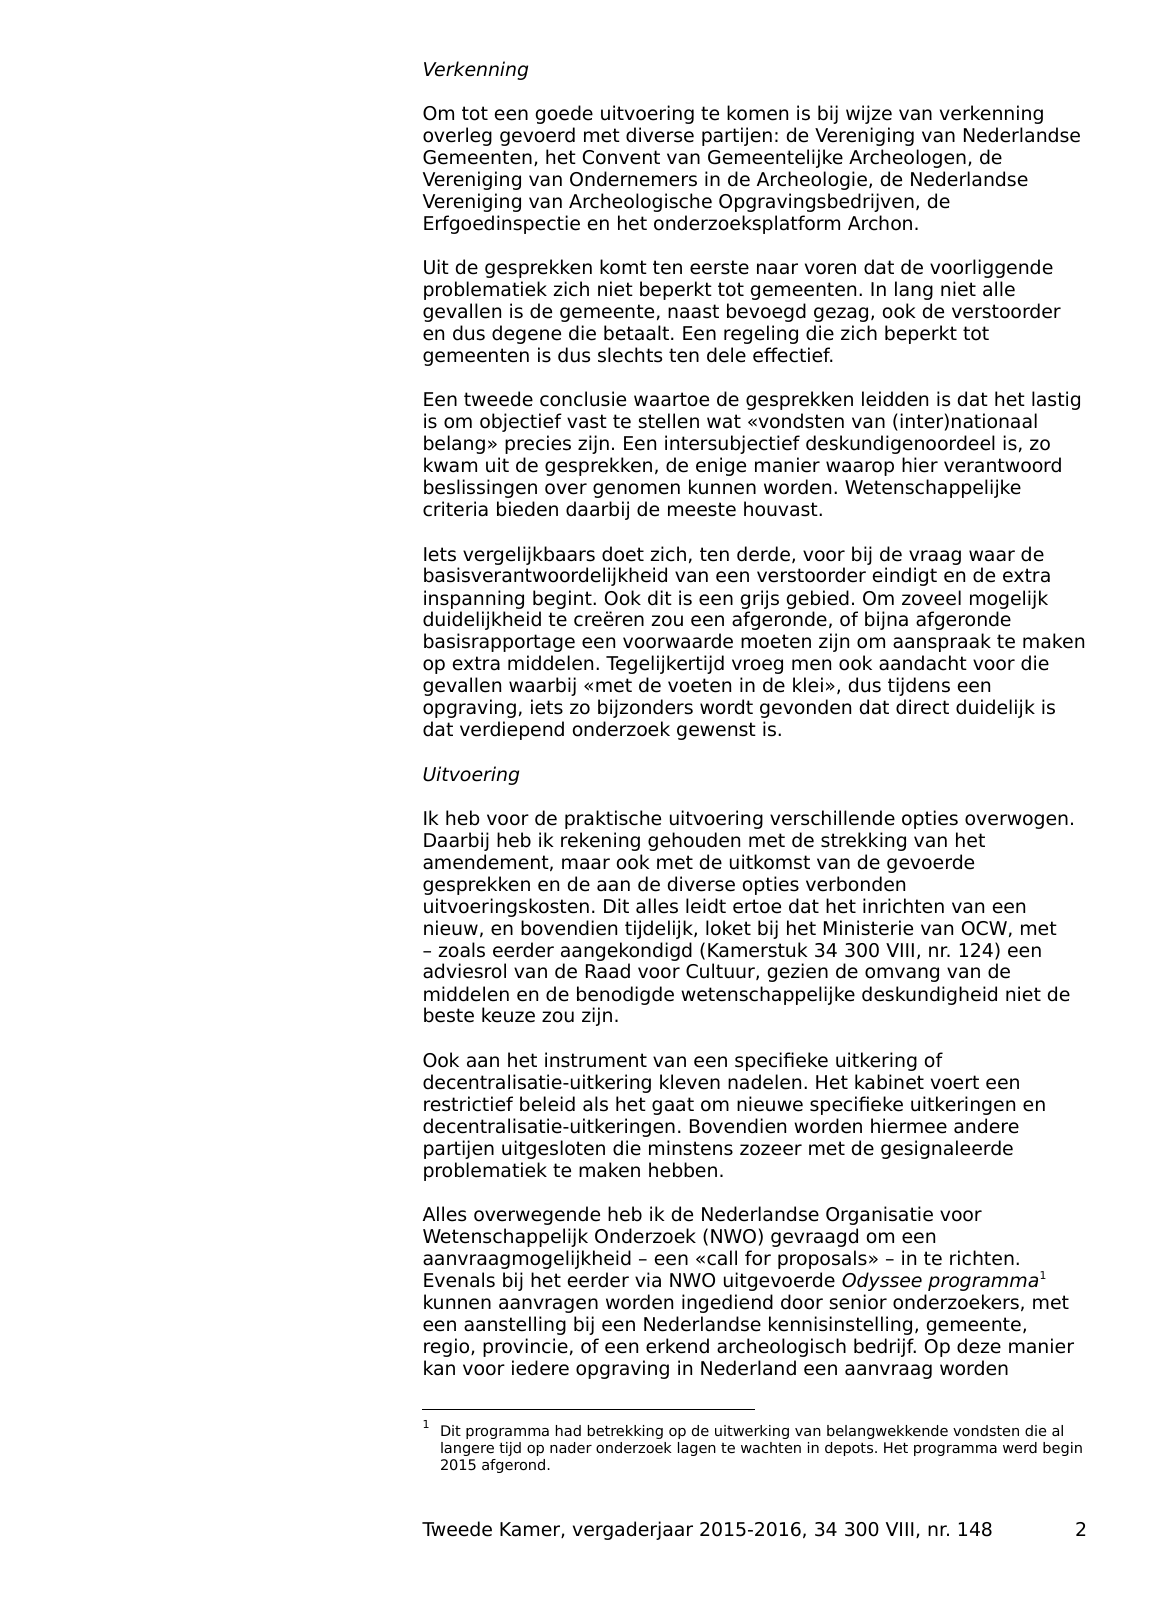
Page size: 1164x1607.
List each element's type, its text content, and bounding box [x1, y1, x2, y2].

text Een tweede conclusie waartoe de gesprekken leidden is dat het lastig is om objectief vast te stellen wat «vondsten van (inter)nationaal belang» precies zijn. Een intersubjectief deskundigenoordeel is, zo kwam uit de gesprekken, de enige manier waarop hier verantwoord beslissingen over genomen kunnen worden. Wetenschappelijke criteria bieden daarbij de meeste houvast. [422, 389, 1087, 521]
text Iets vergelijkbaars doet zich, ten derde, voor bij de vraag waar de basisverantwoordelijkheid van een verstoorder eindigt en de extra inspanning begint. Ook dit is een grijs gebied. Om zoveel mogelijk duidelijkheid te creëren zou een afgeronde, of bijna afgeronde basisrapportage een voorwaarde moeten zijn om aanspraak te maken op extra middelen. Tegelijkertijd vroeg men ook aandacht voor die gevallen waarbij «met de voeten in de klei», dus tijdens een opgraving, iets zo bijzonders wordt gevonden dat direct duidelijk is dat verdiepend onderzoek gewenst is. [422, 543, 1087, 741]
text Ook aan het instrument van een specifieke uitkering of decentralisatie-uitkering kleven nadelen. Het kabinet voert een restrictief beleid als het gaat om nieuwe specifieke uitkeringen en decentralisatie-uitkeringen. Bovendien worden hiermee andere partijen uitgesloten die minstens zozeer met de gesignaleerde problematiek te maken hebben. [422, 1049, 1087, 1181]
text Alles overwegende heb ik de Nederlandse Organisatie voor Wetenschappelijk Onderzoek (NWO) gevraagd om een aanvraagmogelijkheid – een «call for proposals» – in te richten. Evenals bij het eerder via NWO uitgevoerde Odyssee programma kunnen aanvragen worden ingediend door senior onderzoekers, met een aanstelling bij een Nederlandse kennisinstelling, gemeente, regio, provincie, of een erkend archeologisch bedrijf. Op deze manier kan voor iedere opgraving in Nederland een aanvraag worden [422, 1204, 1087, 1379]
text Om tot een goede uitvoering te komen is bij wijze van verkenning overleg gevoerd met diverse partijen: de Vereniging van Nederlandse Gemeenten, het Convent van Gemeentelijke Archeologen, de Vereniging van Ondernemers in de Archeologie, de Nederlandse Vereniging van Archeologische Opgravingsbedrijven, de Erfgoedinspectie en het onderzoeksplatform Archon. [422, 103, 1087, 235]
subtitle Uitvoering [422, 763, 1087, 785]
subtitle Verkenning [422, 59, 1087, 81]
text Uit de gesprekken komt ten eerste naar voren dat de voorliggende problematiek zich niet beperkt tot gemeenten. In lang niet alle gevallen is de gemeente, naast bevoegd gezag, ook de verstoorder en dus degene die betaalt. Een regeling die zich beperkt tot gemeenten is dus slechts ten dele effectief. [422, 257, 1087, 367]
text Ik heb voor de praktische uitvoering verschillende opties overwogen. Daarbij heb ik rekening gehouden met de strekking van het amendement, maar ook met de uitkomst van de gevoerde gesprekken en de aan de diverse opties verbonden uitvoeringskosten. Dit alles leidt ertoe dat het inrichten van een nieuw, en bovendien tijdelijk, loket bij het Ministerie van OCW, met – zoals eerder aangekondigd (Kamerstuk 34 300 VIII, nr. 124) een adviesrol van de Raad voor Cultuur, gezien de omvang van de middelen en de benodigde wetenschappelijke deskundigheid niet de beste keuze zou zijn. [422, 808, 1087, 1027]
text Dit programma had betrekking op de uitwerking van belangwekkende vondsten die al langere tijd op nader onderzoek lagen te wachten in depots. Het programma werd begin 2015 afgerond. [422, 1418, 1087, 1474]
